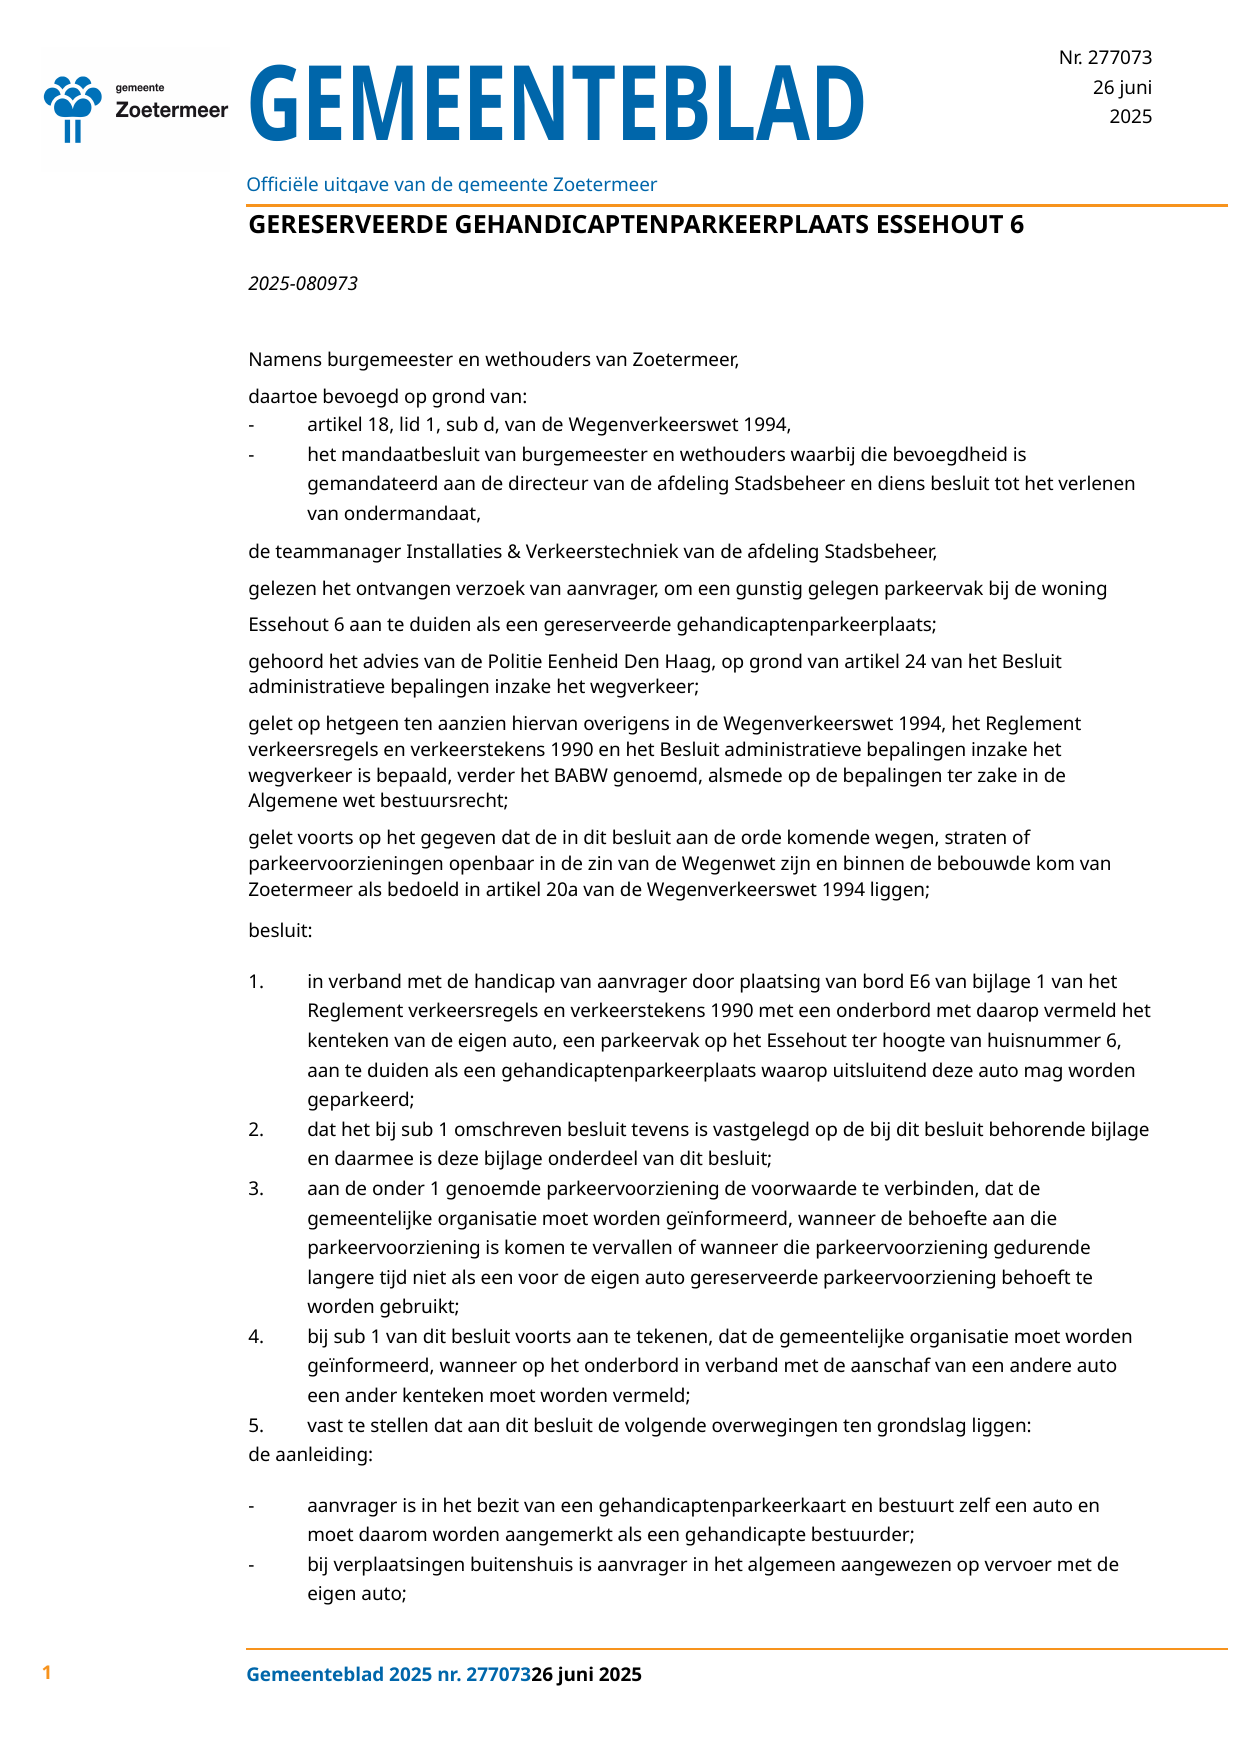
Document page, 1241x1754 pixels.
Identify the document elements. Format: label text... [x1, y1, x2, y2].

list bij sub 1 van dit besluit voorts aan te tekenen, dat de gemeentelijke organisatie moet worden geïnformeerd, wanneer op het onderbord in verband met de aanschaf van een andere auto een ander kenteken moet worden vermeld; [248, 1323, 1152, 1408]
text de teammanager Installaties & Verkeerstechniek van de afdeling Stadsbeheer, [248, 538, 1152, 564]
list aan de onder 1 genoemde parkeervoorziening de voorwaarde te verbinden, dat de gemeentelijke organisatie moet worden geïnformeerd, wanneer de behoefte aan die parkeervoorziening is komen te vervallen of wanneer die parkeervoorziening gedurende langere tijd niet als een voor de eigen auto gereserveerde parkeervoorziening behoeft te worden gebruikt; [248, 1175, 1152, 1319]
text de aanleiding: [248, 1441, 1152, 1467]
text Essehout 6 aan te duiden als een gereserveerde gehandicaptenparkeerplaats; [248, 611, 1152, 637]
list dat het bij sub 1 omschreven besluit tevens is vastgelegd op de bij dit besluit behorende bijlage en daarmee is deze bijlage onderdeel van dit besluit; [248, 1116, 1152, 1171]
list artikel 18, lid 1, sub d, van de Wegenverkeerswet 1994, [248, 411, 1152, 437]
text GERESERVEERDE GEHANDICAPTENPARKEERPLAATS ESSEHOUT 6 [248, 207, 1152, 241]
text 2025-080973 [248, 270, 1152, 296]
list in verband met de handicap van aanvrager door plaatsing van bord E6 van bijlage 1 van het Reglement verkeersregels en verkeerstekens 1990 met een onderbord met daarop vermeld het kenteken van de eigen auto, een parkeervak op het Essehout ter hoogte van huisnummer 6, aan te duiden als een gehandicaptenparkeerplaats waarop uitsluitend deze auto mag worden geparkeerd; [248, 968, 1152, 1112]
text daartoe bevoegd op grond van: [248, 383, 1152, 409]
text gehoord het advies van de Politie Eenheid Den Haag, op grond van artikel 24 van het Besluit administratieve bepalingen inzake het wegverkeer; [248, 648, 1152, 699]
text besluit: [248, 918, 1152, 943]
text gelezen het ontvangen verzoek van aanvrager, om een gunstig gelegen parkeervak bij de woning [248, 575, 1152, 600]
text gelet voorts op het gegeven dat de in dit besluit aan de orde komende wegen, straten of parkeervoorzieningen openbaar in de zin van de Wegenwet zijn en binnen de bebouwde kom van Zoetermeer als bedoeld in artikel 20a van de Wegenverkeerswet 1994 liggen; [248, 824, 1152, 901]
text gelet op hetgeen ten aanzien hiervan overigens in de Wegenverkeerswet 1994, het Reglement verkeersregels en verkeerstekens 1990 en het Besluit administratieve bepalingen inzake het wegverkeer is bepaald, verder het BABW genoemd, alsmede op de bepalingen ter zake in de Algemene wet bestuursrecht; [248, 710, 1152, 813]
picture [41, 47, 231, 172]
list aanvrager is in het bezit van een gehandicaptenparkeerkaart en bestuurt zelf een auto en moet daarom worden aangemerkt als een gehandicapte bestuurder; [248, 1492, 1152, 1547]
list bij verplaatsingen buitenshuis is aanvrager in het algemeen aangewezen op vervoer met de eigen auto; [248, 1551, 1152, 1606]
list vast te stellen dat aan dit besluit de volgende overwegingen ten grondslag liggen: [248, 1412, 1152, 1438]
list het mandaatbesluit van burgemeester en wethouders waarbij die bevoegdheid is gemandateerd aan de directeur van de afdeling Stadsbeheer en diens besluit tot het verlenen van ondermandaat, [248, 441, 1152, 526]
text Namens burgemeester en wethouders van Zoetermeer, [248, 346, 1152, 372]
